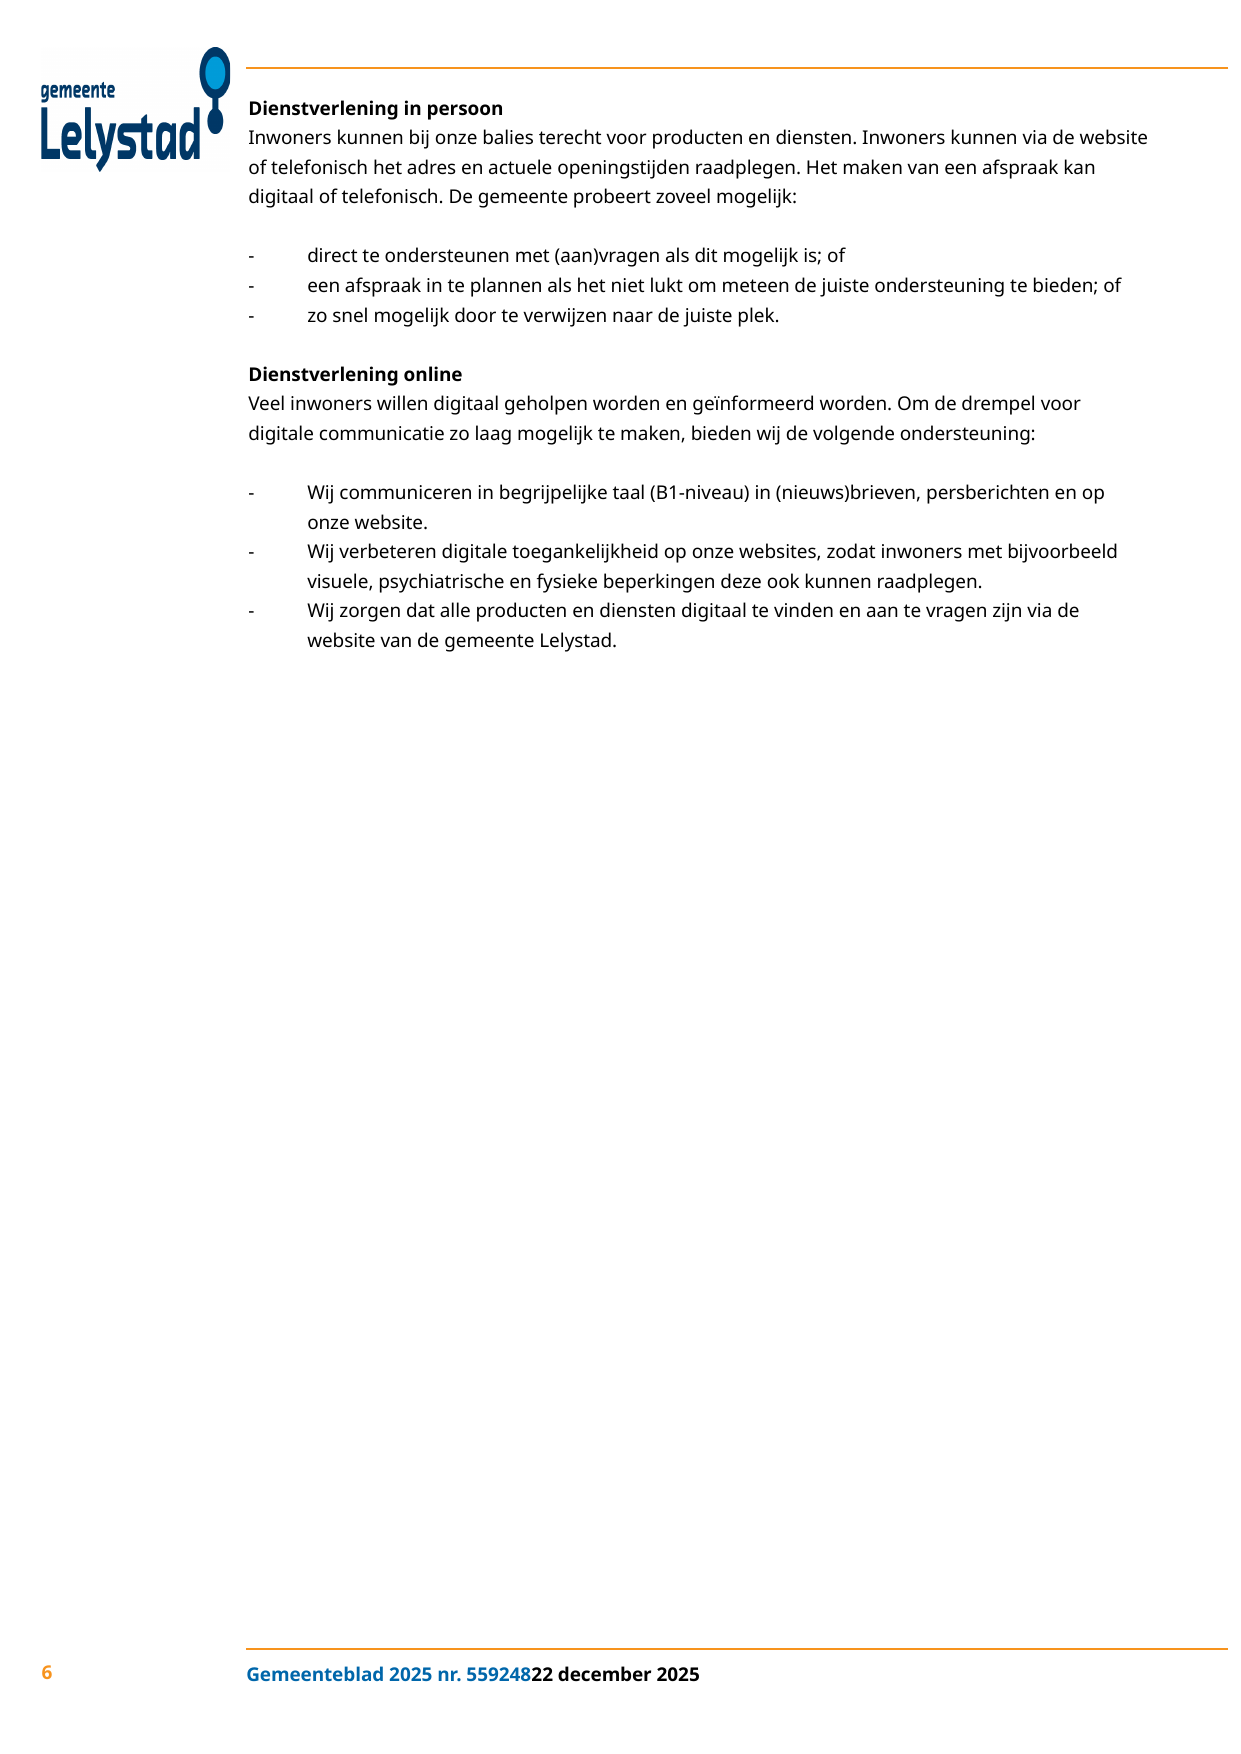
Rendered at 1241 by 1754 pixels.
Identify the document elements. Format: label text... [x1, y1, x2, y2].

list Wij zorgen dat alle producten en diensten digitaal te vinden en aan te vragen zijn via de website van de gemeente Lelystad. [248, 598, 1152, 653]
text Dienstverlening in persoon [248, 95, 1152, 121]
list direct te ondersteunen met (aan)vragen als dit mogelijk is; of [248, 243, 1152, 268]
list een afspraak in te plannen als het niet lukt om meteen de juiste ondersteuning te bieden; of [248, 272, 1152, 298]
text Inwoners kunnen bij onze balies terecht voor producten en diensten. Inwoners kunnen via de website of telefonisch het adres en actuele openingstijden raadplegen. Het maken van een afspraak kan digitaal of telefonisch. De gemeente probeert zoveel mogelijk: [248, 124, 1152, 209]
list Wij communiceren in begrijpelijke taal (B1-niveau) in (nieuws)brieven, persberichten en op onze website. [248, 479, 1152, 535]
text Veel inwoners willen digitaal geholpen worden en geïnformeerd worden. Om de drempel voor digitale communicatie zo laag mogelijk te maken, bieden wij de volgende ondersteuning: [248, 391, 1152, 446]
list zo snel mogelijk door te verwijzen naar de juiste plek. [248, 302, 1152, 328]
text Dienstverlening online [248, 361, 1152, 387]
list Wij verbeteren digitale toegankelijkheid op onze websites, zodat inwoners met bijvoorbeeld visuele, psychiatrische en fysieke beperkingen deze ook kunnen raadplegen. [248, 538, 1152, 594]
picture [41, 47, 231, 172]
